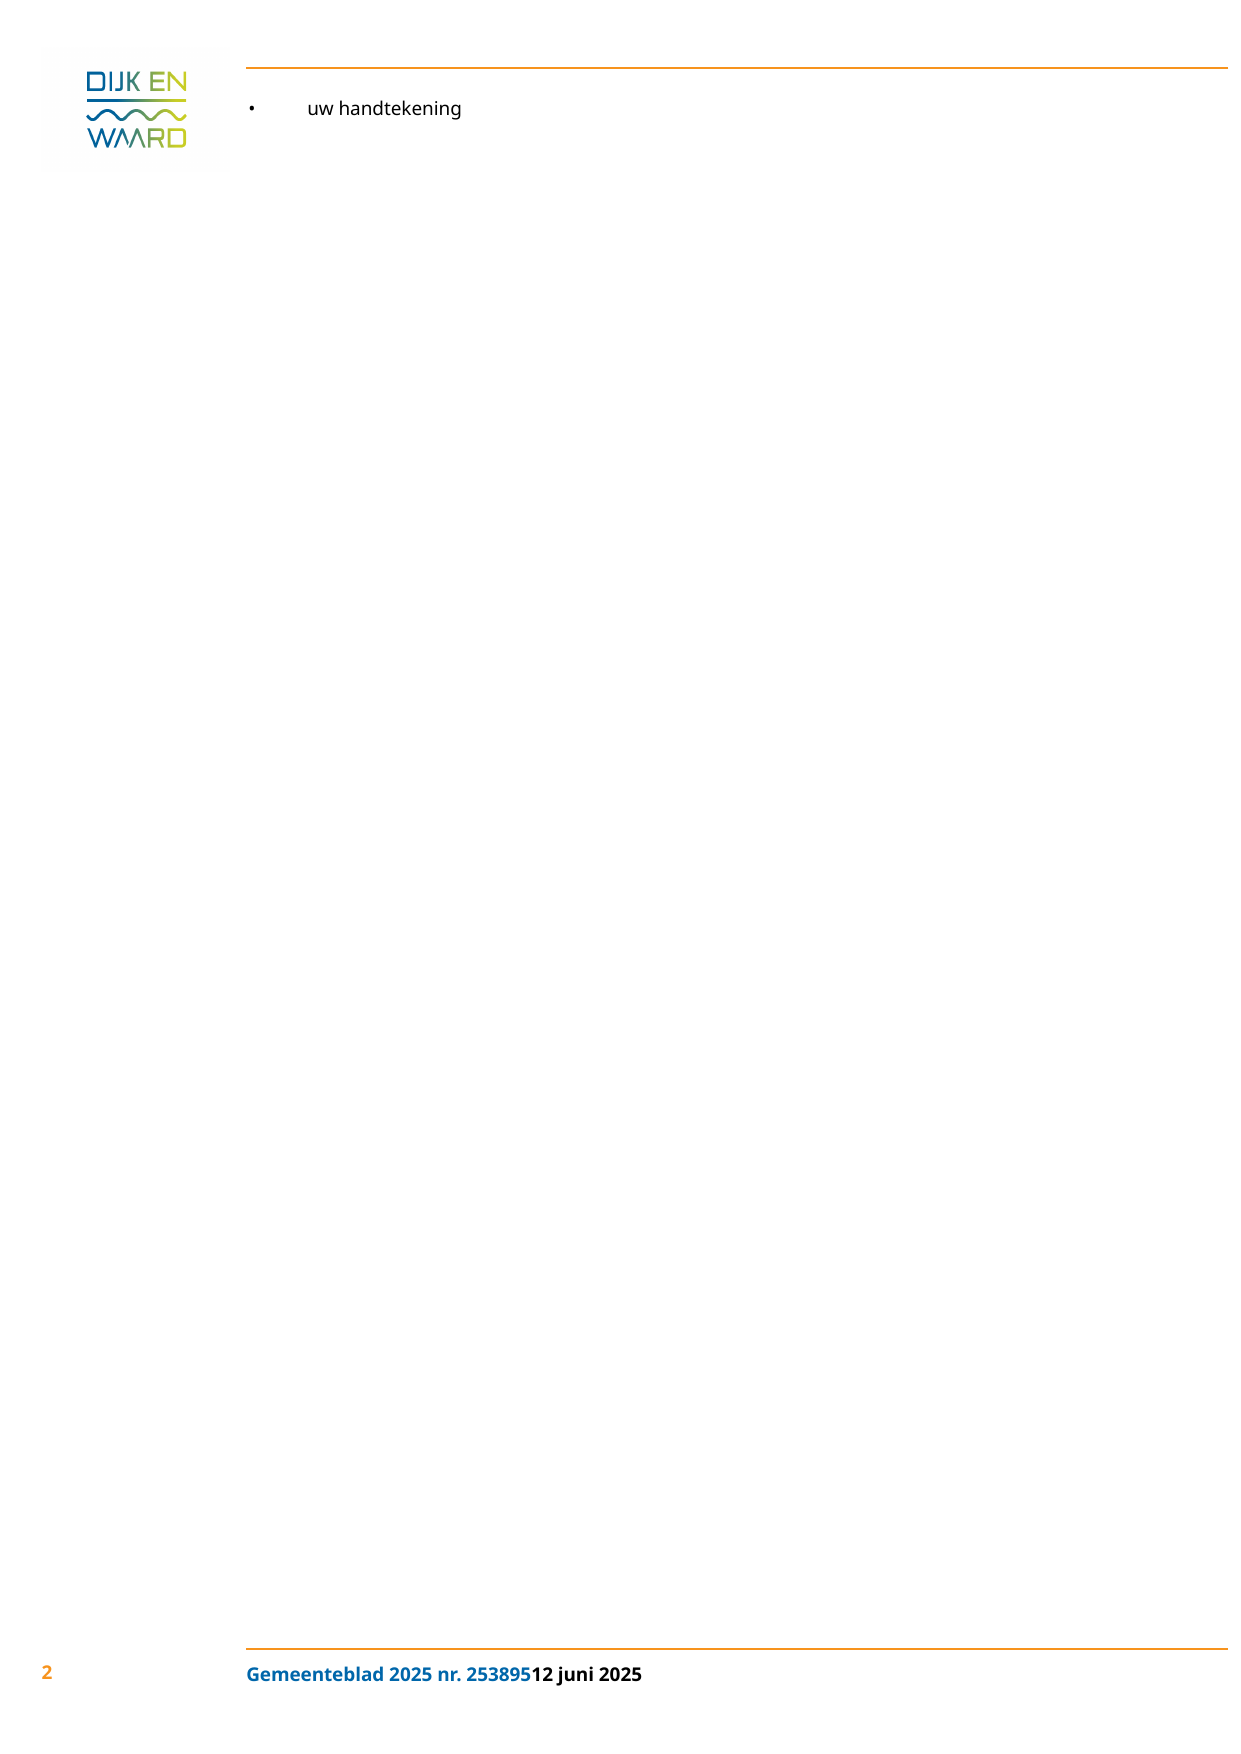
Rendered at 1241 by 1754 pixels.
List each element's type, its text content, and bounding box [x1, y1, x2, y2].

picture [41, 47, 231, 172]
list uw handtekening [248, 95, 1152, 121]
